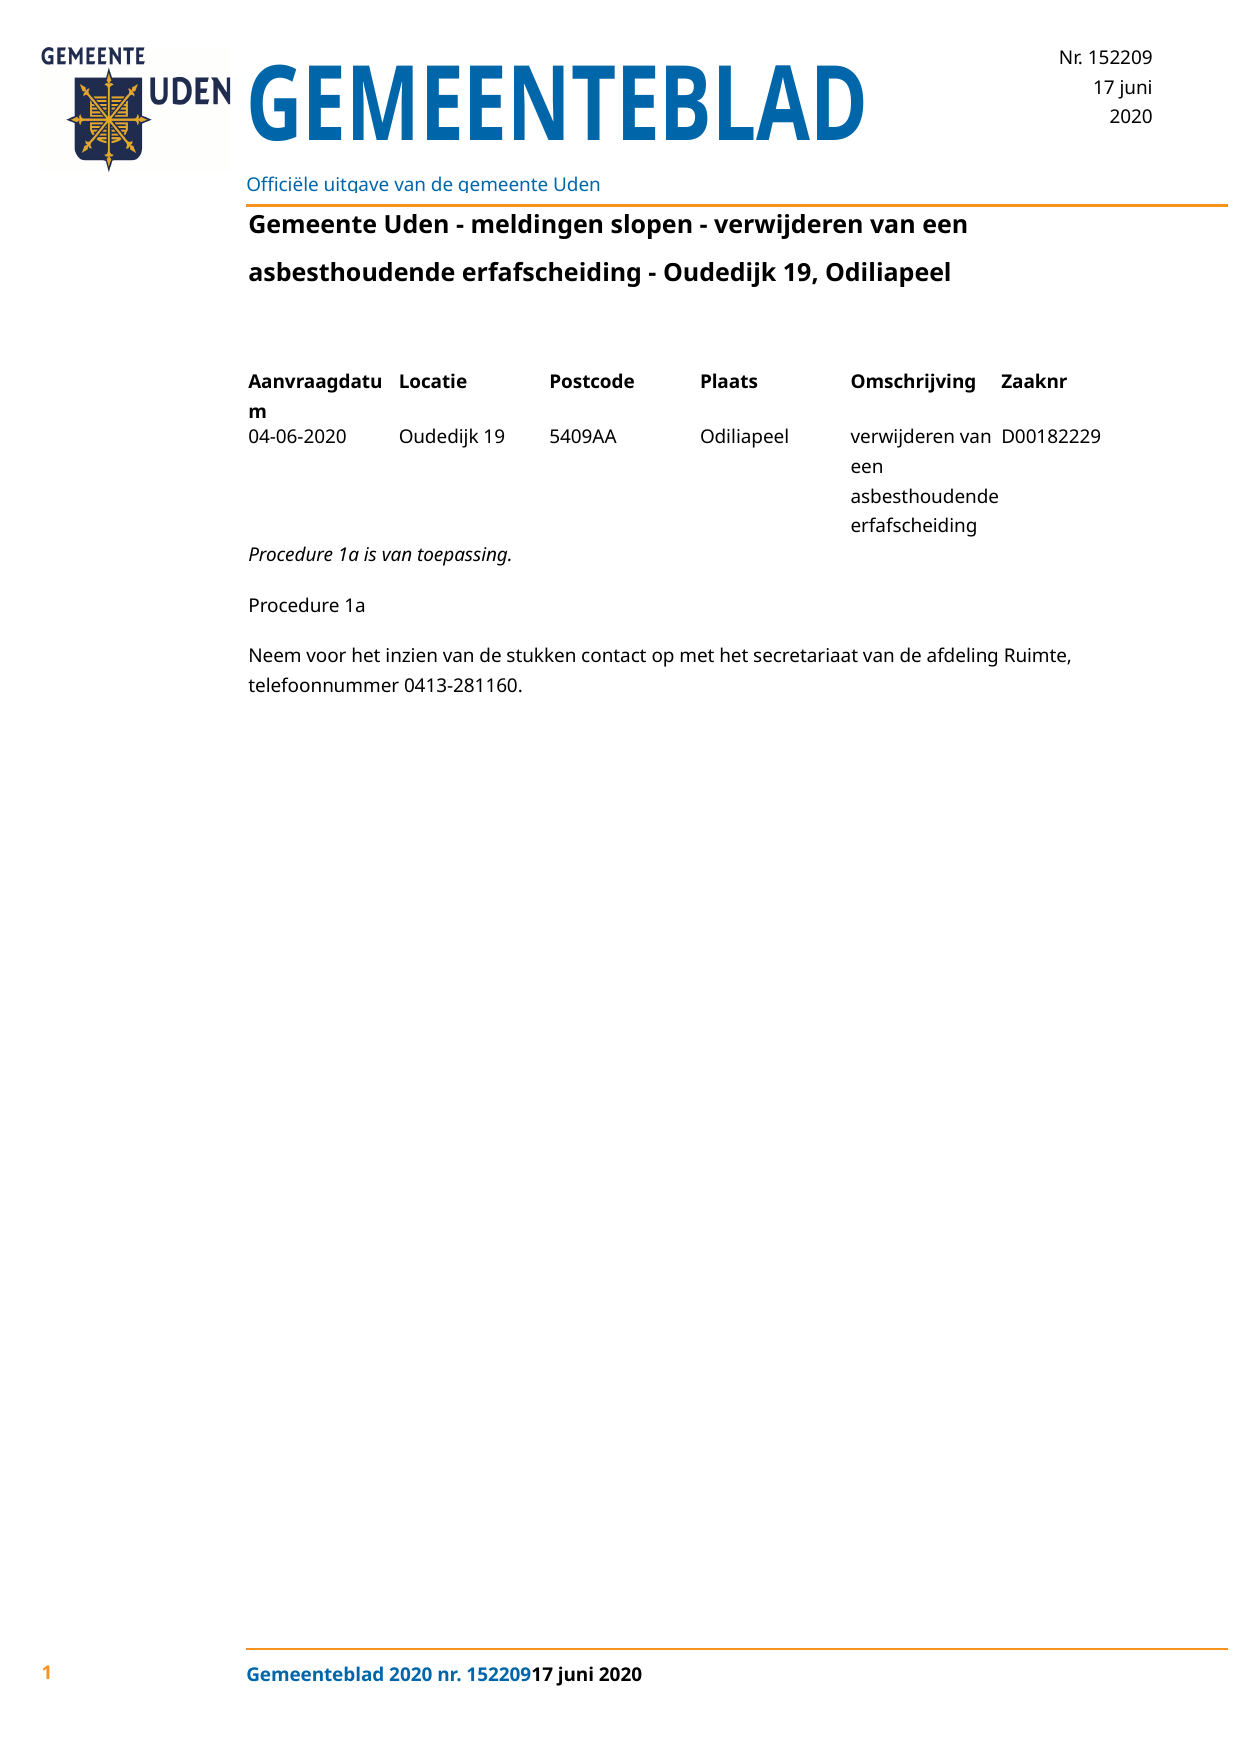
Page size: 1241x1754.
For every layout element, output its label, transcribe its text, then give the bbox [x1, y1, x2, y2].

table_cell Oudedijk 19 [399, 424, 549, 538]
table_header Postcode [549, 369, 700, 424]
table_header Omschrijving [850, 369, 1001, 424]
table_cell verwijderen van een asbesthoudende erfafscheiding [850, 424, 1001, 538]
table_header Plaats [700, 369, 850, 424]
table_header Locatie [399, 369, 549, 424]
table_cell 04-06-2020 [248, 424, 398, 538]
picture [41, 47, 231, 172]
text Neem voor het inzien van de stukken contact op met het secretariaat van de afdeling Ruimte, telefoonnummer 0413-281160. [248, 642, 1152, 698]
text Procedure 1a [248, 592, 1152, 618]
table_cell D00182229 [1001, 424, 1152, 538]
table_header Aanvraagdatum [248, 369, 398, 424]
table_cell 5409AA [549, 424, 700, 538]
table_cell Odiliapeel [700, 424, 850, 538]
text Procedure 1a is van toepassing. [248, 541, 1152, 567]
text Gemeente Uden - meldingen slopen - verwijderen van een asbesthoudende erfafscheiding - Oudedijk 19, Odiliapeel [248, 207, 1152, 288]
table_header Zaaknr [1001, 369, 1152, 424]
